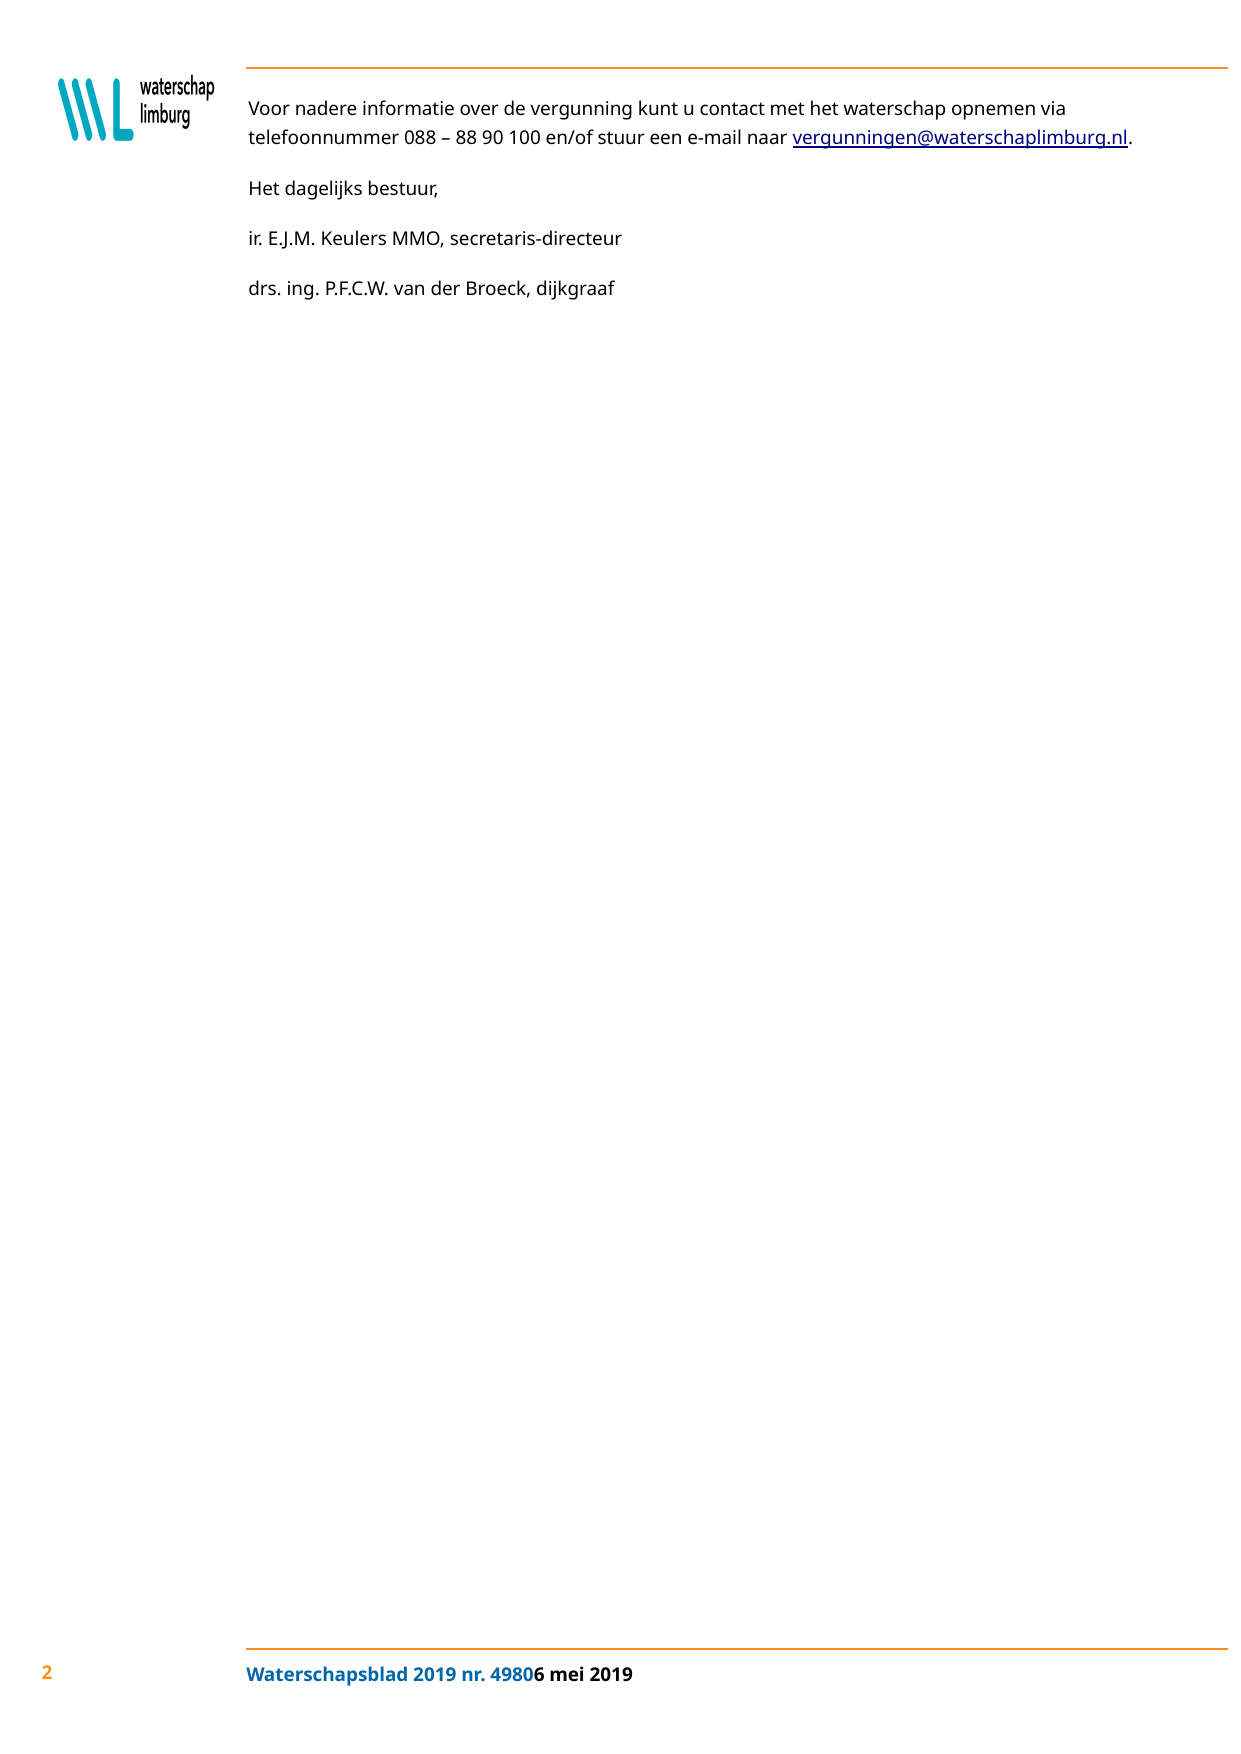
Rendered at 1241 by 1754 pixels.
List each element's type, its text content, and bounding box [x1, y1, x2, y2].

text Het dagelijks bestuur, [248, 175, 1152, 201]
picture [41, 47, 231, 172]
text Voor nadere informatie over de vergunning kunt u contact met het waterschap opnemen via telefoonnummer 088 – 88 90 100 en/of stuur een e-mail naar vergunningen@waterschaplimburg.nl. [248, 95, 1152, 150]
text drs. ing. P.F.C.W. van der Broeck, dijkgraaf [248, 276, 1152, 301]
text ir. E.J.M. Keulers MMO, secretaris-directeur [248, 225, 1152, 251]
